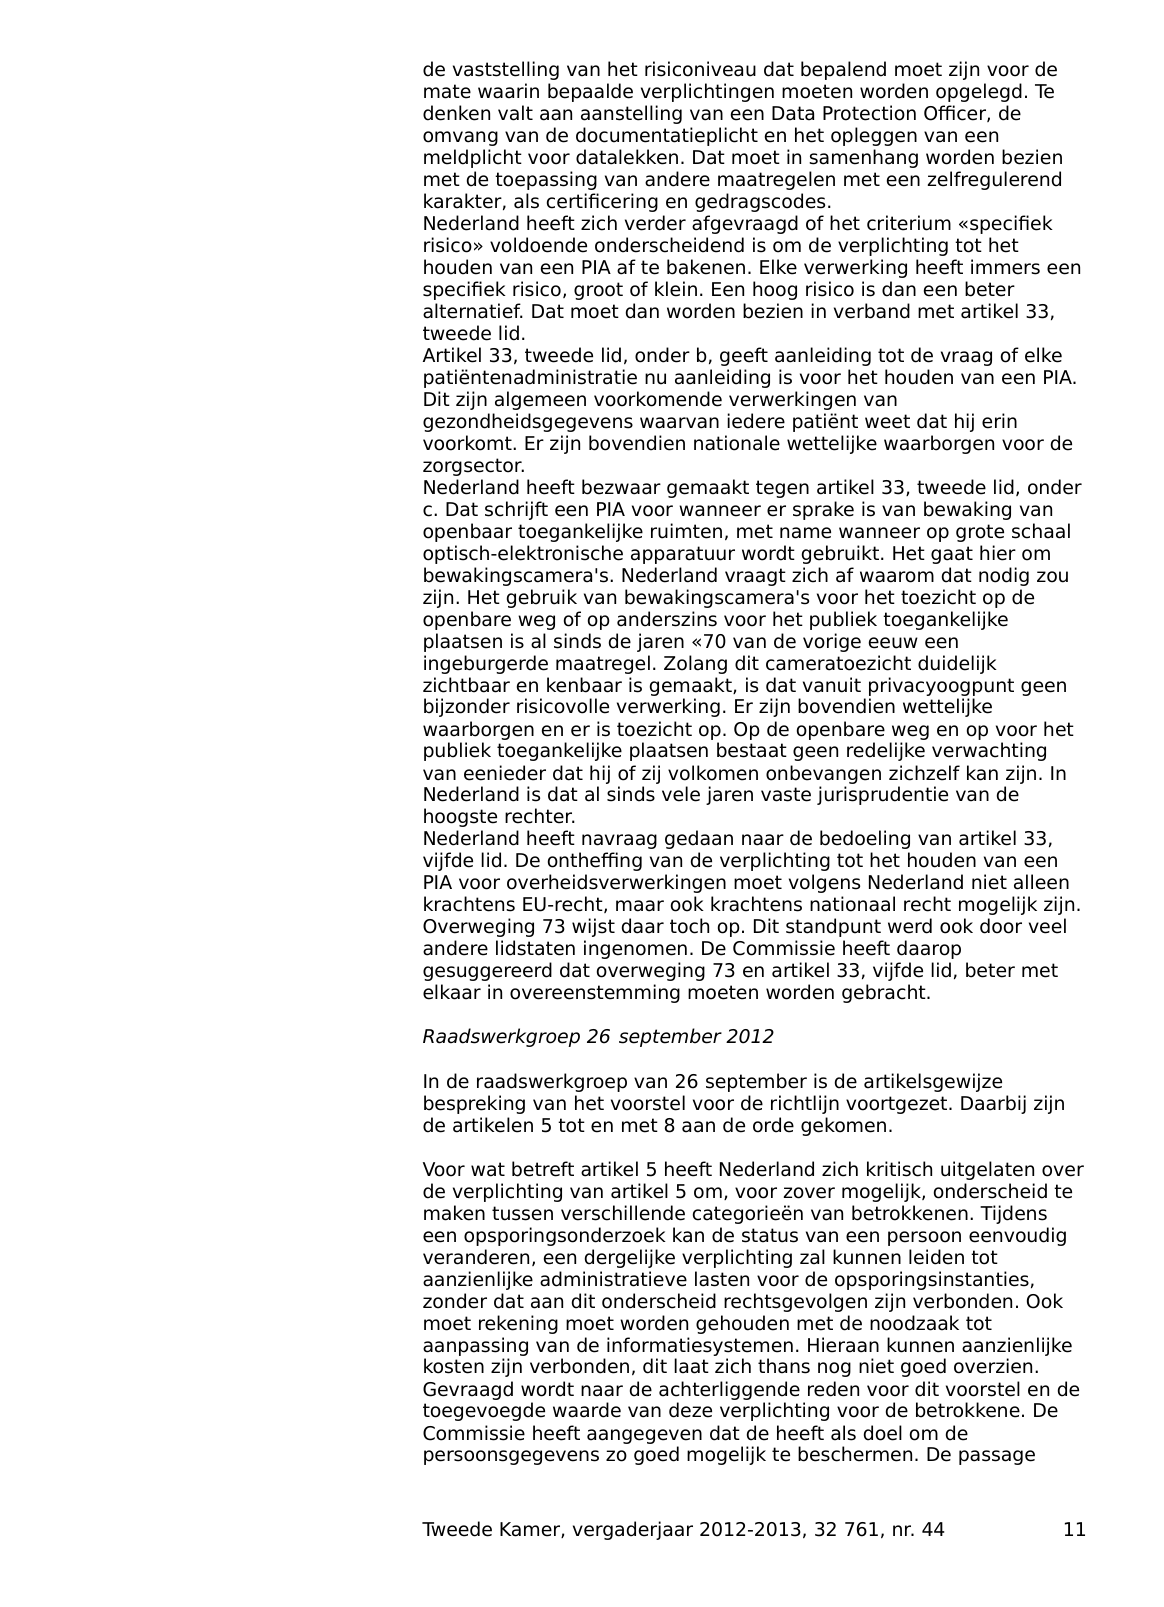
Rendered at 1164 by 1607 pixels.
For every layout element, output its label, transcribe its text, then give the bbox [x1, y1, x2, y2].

text Artikel 33, tweede lid, onder b, geeft aanleiding tot de vraag of elke patiëntenadministratie nu aanleiding is voor het houden van een PIA. Dit zijn algemeen voorkomende verwerkingen van gezondheidsgegevens waarvan iedere patiënt weet dat hij erin voorkomt. Er zijn bovendien nationale wettelijke waarborgen voor de zorgsector. [422, 345, 1087, 477]
text Nederland heeft zich verder afgevraagd of het criterium «specifiek risico» voldoende onderscheidend is om de verplichting tot het houden van een PIA af te bakenen. Elke verwerking heeft immers een specifiek risico, groot of klein. Een hoog risico is dan een beter alternatief. Dat moet dan worden bezien in verband met artikel 33, tweede lid. [422, 213, 1087, 345]
subtitle Raadswerkgroep 26 september 2012 [422, 1026, 1087, 1048]
text Nederland heeft bezwaar gemaakt tegen artikel 33, tweede lid, onder c. Dat schrijft een PIA voor wanneer er sprake is van bewaking van openbaar toegankelijke ruimten, met name wanneer op grote schaal optisch-elektronische apparatuur wordt gebruikt. Het gaat hier om bewakingscamera's. Nederland vraagt zich af waarom dat nodig zou zijn. Het gebruik van bewakingscamera's voor het toezicht op de openbare weg of op anderszins voor het publiek toegankelijke plaatsen is al sinds de jaren «70 van de vorige eeuw een ingeburgerde maatregel. Zolang dit cameratoezicht duidelijk zichtbaar en kenbaar is gemaakt, is dat vanuit privacyoogpunt geen bijzonder risicovolle verwerking. Er zijn bovendien wettelijke waarborgen en er is toezicht op. Op de openbare weg en op voor het publiek toegankelijke plaatsen bestaat geen redelijke verwachting van eenieder dat hij of zij volkomen onbevangen zichzelf kan zijn. In Nederland is dat al sinds vele jaren vaste jurisprudentie van de hoogste rechter. [422, 477, 1087, 828]
text Nederland heeft navraag gedaan naar de bedoeling van artikel 33, vijfde lid. De ontheffing van de verplichting tot het houden van een PIA voor overheidsverwerkingen moet volgens Nederland niet alleen krachtens EU-recht, maar ook krachtens nationaal recht mogelijk zijn. Overweging 73 wijst daar toch op. Dit standpunt werd ook door veel andere lidstaten ingenomen. De Commissie heeft daarop gesuggereerd dat overweging 73 en artikel 33, vijfde lid, beter met elkaar in overeenstemming moeten worden gebracht. [422, 828, 1087, 1004]
text de vaststelling van het risiconiveau dat bepalend moet zijn voor de mate waarin bepaalde verplichtingen moeten worden opgelegd. Te denken valt aan aanstelling van een Data Protection Officer, de omvang van de documentatieplicht en het opleggen van een meldplicht voor datalekken. Dat moet in samenhang worden bezien met de toepassing van andere maatregelen met een zelfregulerend karakter, als certificering en gedragscodes. [422, 59, 1087, 213]
text In de raadswerkgroep van 26 september is de artikelsgewijze bespreking van het voorstel voor de richtlijn voortgezet. Daarbij zijn de artikelen 5 tot en met 8 aan de orde gekomen. [422, 1071, 1087, 1136]
text Voor wat betreft artikel 5 heeft Nederland zich kritisch uitgelaten over de verplichting van artikel 5 om, voor zover mogelijk, onderscheid te maken tussen verschillende categorieën van betrokkenen. Tijdens een opsporingsonderzoek kan de status van een persoon eenvoudig veranderen, een dergelijke verplichting zal kunnen leiden tot aanzienlijke administratieve lasten voor de opsporingsinstanties, zonder dat aan dit onderscheid rechtsgevolgen zijn verbonden. Ook moet rekening moet worden gehouden met de noodzaak tot aanpassing van de informatiesystemen. Hieraan kunnen aanzienlijke kosten zijn verbonden, dit laat zich thans nog niet goed overzien. Gevraagd wordt naar de achterliggende reden voor dit voorstel en de toegevoegde waarde van deze verplichting voor de betrokkene. De Commissie heeft aangegeven dat de heeft als doel om de persoonsgegevens zo goed mogelijk te beschermen. De passage [422, 1159, 1087, 1466]
